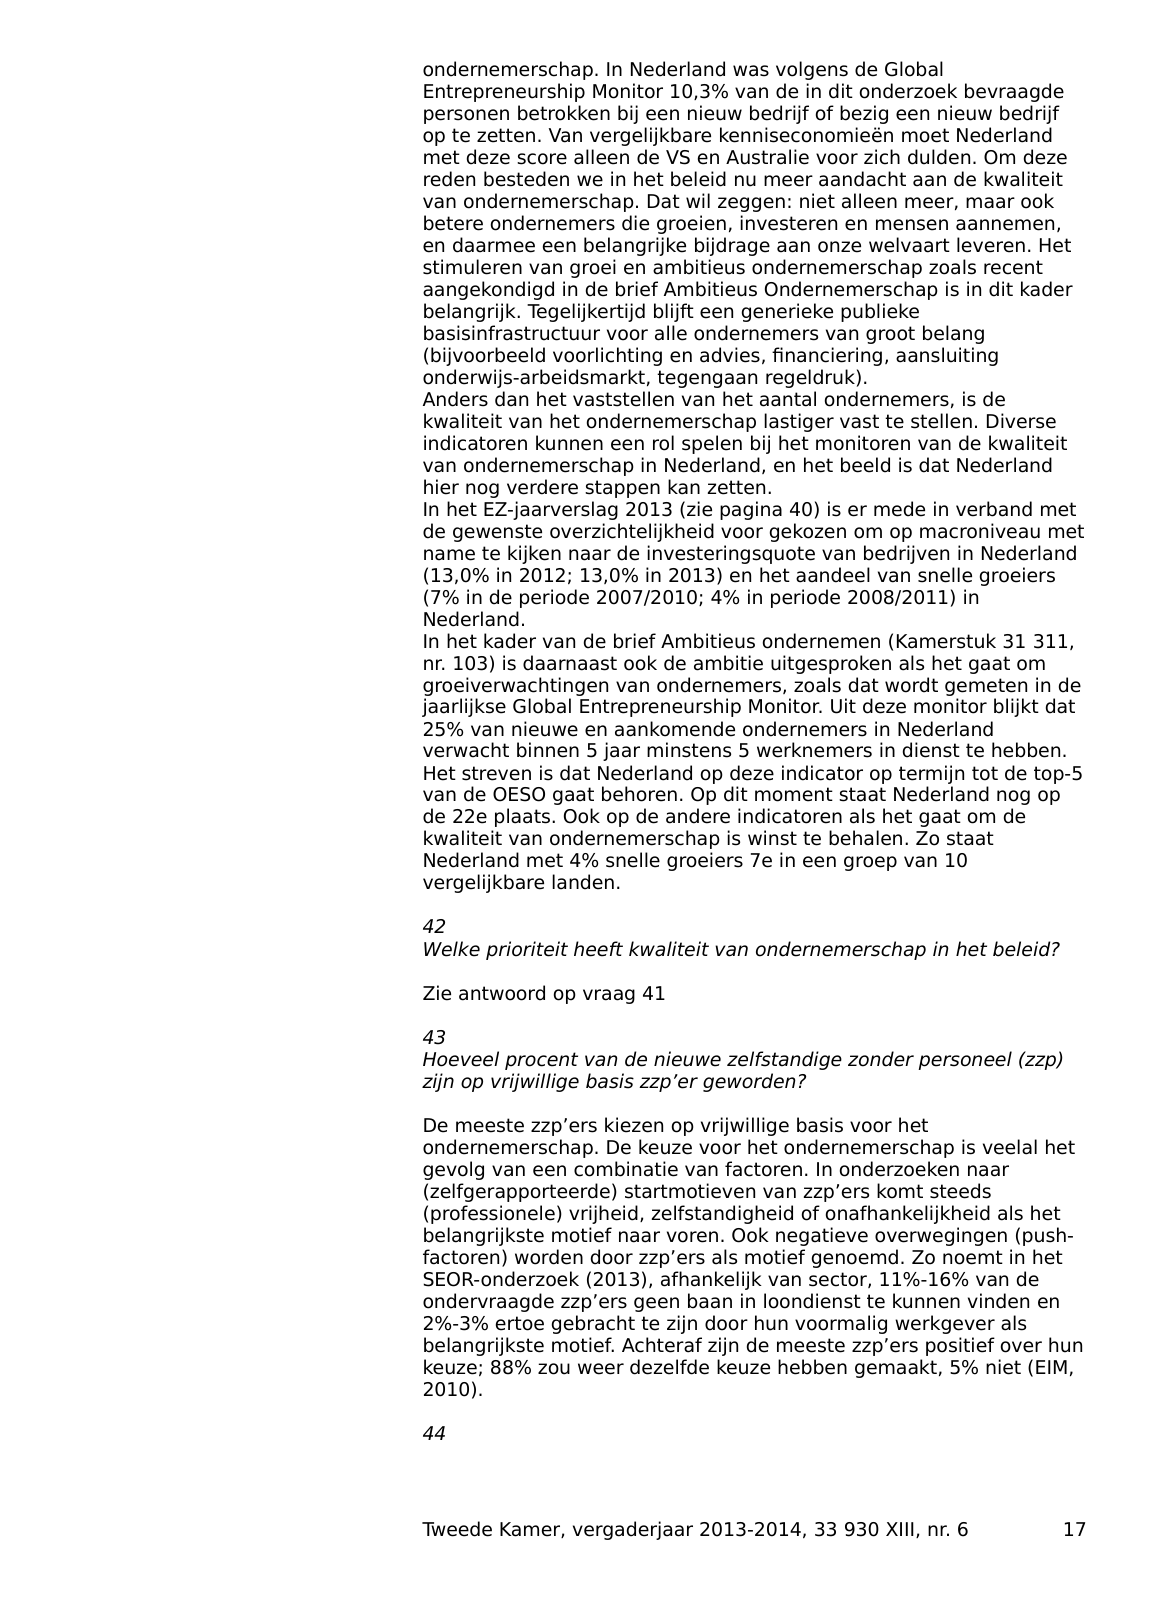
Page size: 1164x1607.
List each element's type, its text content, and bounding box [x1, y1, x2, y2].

text In het EZ-jaarverslag 2013 (zie pagina 40) is er mede in verband met de gewenste overzichtelijkheid voor gekozen om op macroniveau met name te kijken naar de investeringsquote van bedrijven in Nederland (13,0% in 2012; 13,0% in 2013) en het aandeel van snelle groeiers (7% in de periode 2007/2010; 4% in periode 2008/2011) in Nederland. [422, 499, 1087, 631]
text 43 [422, 1027, 1087, 1049]
text Zie antwoord op vraag 41 [422, 983, 1087, 1004]
text De meeste zzp’ers kiezen op vrijwillige basis voor het ondernemerschap. De keuze voor het ondernemerschap is veelal het gevolg van een combinatie van factoren. In onderzoeken naar (zelfgerapporteerde) startmotieven van zzp’ers komt steeds (professionele) vrijheid, zelfstandigheid of onafhankelijkheid als het belangrijkste motief naar voren. Ook negatieve overwegingen (push-factoren) worden door zzp’ers als motief genoemd. Zo noemt in het SEOR-onderzoek (2013), afhankelijk van sector, 11%-16% van de ondervraagde zzp’ers geen baan in loondienst te kunnen vinden en 2%-3% ertoe gebracht te zijn door hun voormalig werkgever als belangrijkste motief. Achteraf zijn de meeste zzp’ers positief over hun keuze; 88% zou weer dezelfde keuze hebben gemaakt, 5% niet (EIM, 2010). [422, 1115, 1087, 1401]
text Anders dan het vaststellen van het aantal ondernemers, is de kwaliteit van het ondernemerschap lastiger vast te stellen. Diverse indicatoren kunnen een rol spelen bij het monitoren van de kwaliteit van ondernemerschap in Nederland, en het beeld is dat Nederland hier nog verdere stappen kan zetten. [422, 389, 1087, 499]
text 42 [422, 916, 1087, 938]
text Welke prioriteit heeft kwaliteit van ondernemerschap in het beleid? [422, 938, 1087, 960]
text Hoeveel procent van de nieuwe zelfstandige zonder personeel (zzp) zijn op vrijwillige basis zzp’er geworden? [422, 1049, 1087, 1093]
text 44 [422, 1423, 1087, 1445]
text ondernemerschap. In Nederland was volgens de Global Entrepreneurship Monitor 10,3% van de in dit onderzoek bevraagde personen betrokken bij een nieuw bedrijf of bezig een nieuw bedrijf op te zetten. Van vergelijkbare kenniseconomieën moet Nederland met deze score alleen de VS en Australie voor zich dulden. Om deze reden besteden we in het beleid nu meer aandacht aan de kwaliteit van ondernemerschap. Dat wil zeggen: niet alleen meer, maar ook betere ondernemers die groeien, investeren en mensen aannemen, en daarmee een belangrijke bijdrage aan onze welvaart leveren. Het stimuleren van groei en ambitieus ondernemerschap zoals recent aangekondigd in de brief Ambitieus Ondernemerschap is in dit kader belangrijk. Tegelijkertijd blijft een generieke publieke basisinfrastructuur voor alle ondernemers van groot belang (bijvoorbeeld voorlichting en advies, financiering, aansluiting onderwijs-arbeidsmarkt, tegengaan regeldruk). [422, 59, 1087, 389]
text In het kader van de brief Ambitieus ondernemen (Kamerstuk 31 311, nr. 103) is daarnaast ook de ambitie uitgesproken als het gaat om groeiverwachtingen van ondernemers, zoals dat wordt gemeten in de jaarlijkse Global Entrepreneurship Monitor. Uit deze monitor blijkt dat 25% van nieuwe en aankomende ondernemers in Nederland verwacht binnen 5 jaar minstens 5 werknemers in dienst te hebben. Het streven is dat Nederland op deze indicator op termijn tot de top-5 van de OESO gaat behoren. Op dit moment staat Nederland nog op de 22e plaats. Ook op de andere indicatoren als het gaat om de kwaliteit van ondernemerschap is winst te behalen. Zo staat Nederland met 4% snelle groeiers 7e in een groep van 10 vergelijkbare landen. [422, 631, 1087, 894]
